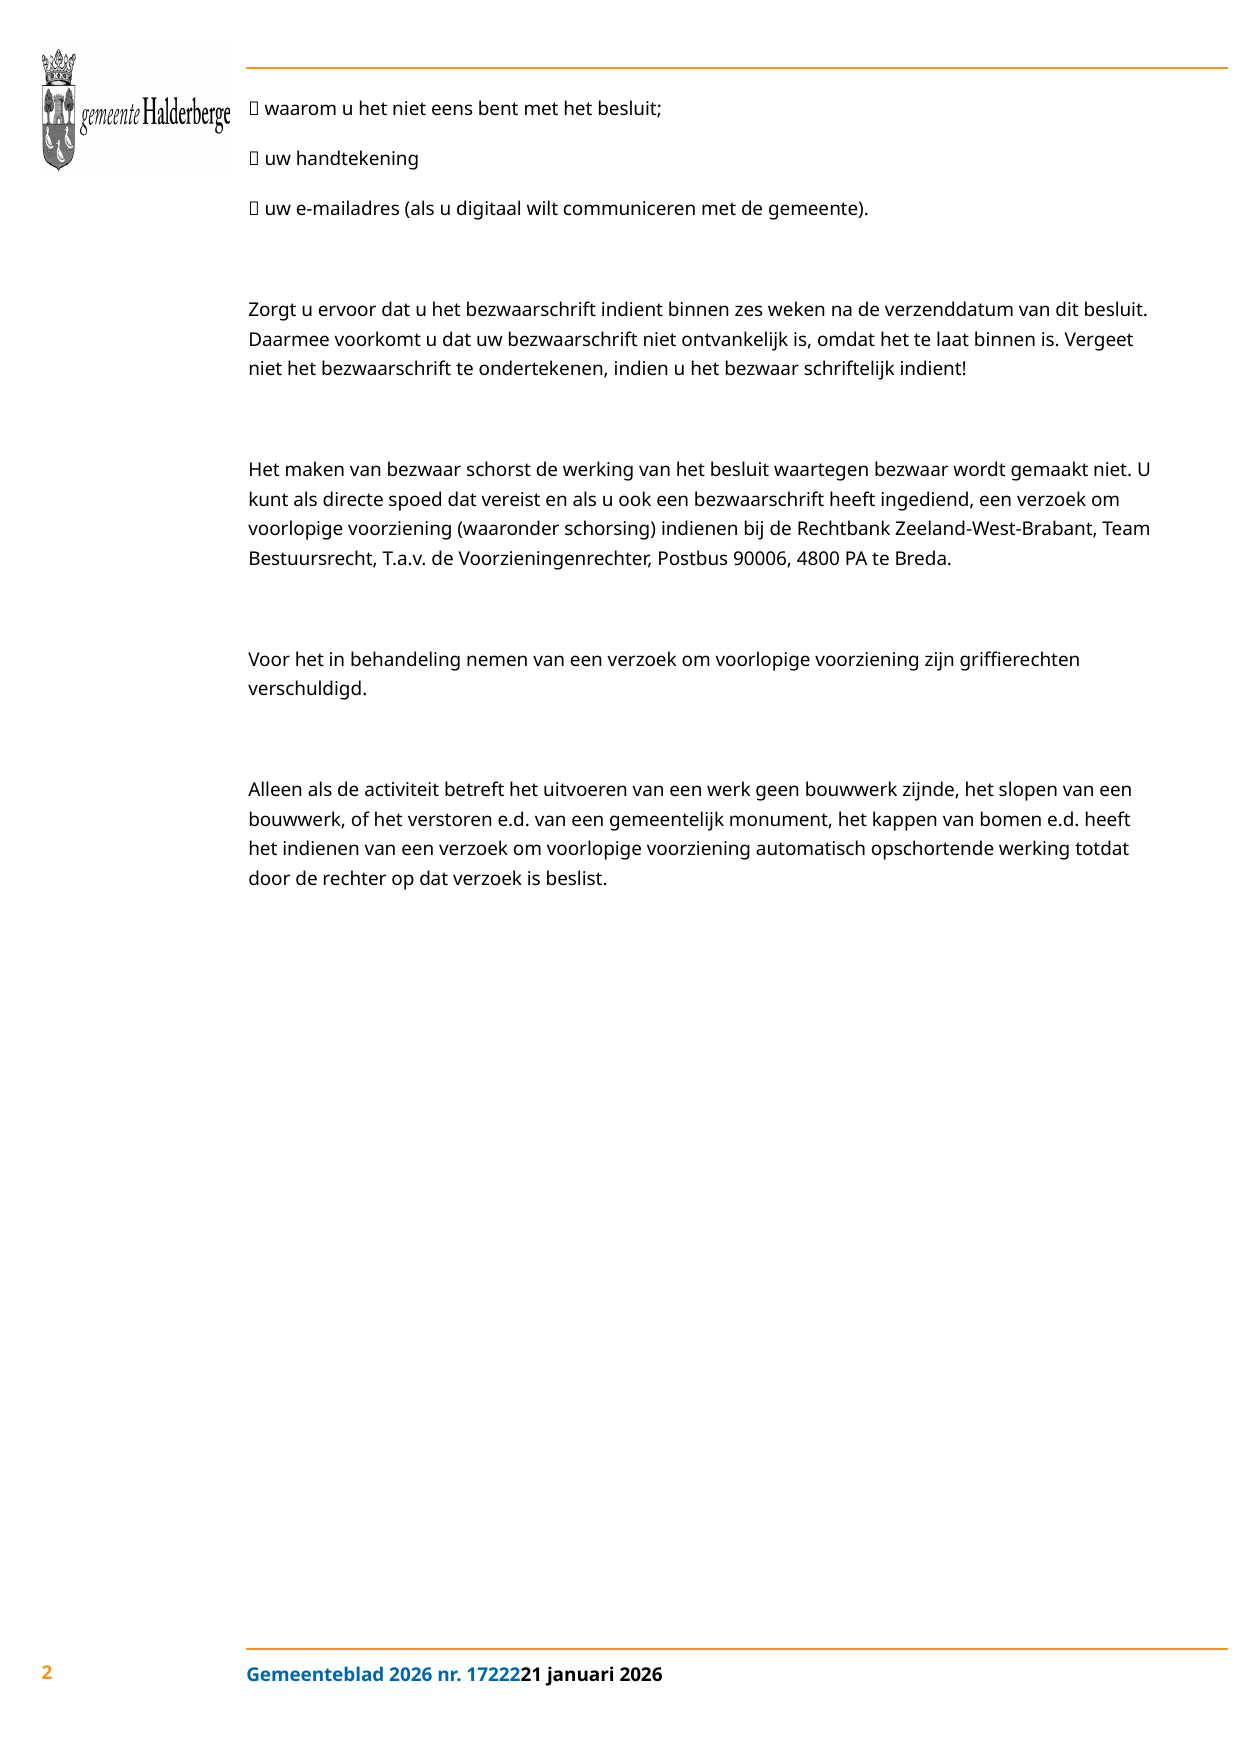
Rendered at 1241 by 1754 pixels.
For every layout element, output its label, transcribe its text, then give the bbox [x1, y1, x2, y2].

text Zorgt u ervoor dat u het bezwaarschrift indient binnen zes weken na de verzenddatum van dit besluit. Daarmee voorkomt u dat uw bezwaarschrift niet ontvankelijk is, omdat het te laat binnen is. Vergeet niet het bezwaarschrift te ondertekenen, indien u het bezwaar schriftelijk indient! [248, 296, 1152, 381]
text  waarom u het niet eens bent met het besluit; [248, 95, 1152, 121]
text Het maken van bezwaar schorst de werking van het besluit waartegen bezwaar wordt gemaakt niet. U kunt als directe spoed dat vereist en als u ook een bezwaarschrift heeft ingediend, een verzoek om voorlopige voorziening (waaronder schorsing) indienen bij de Rechtbank Zeeland-West-Brabant, Team Bestuursrecht, T.a.v. de Voorzieningenrechter, Postbus 90006, 4800 PA te Breda. [248, 456, 1152, 571]
picture [41, 47, 231, 172]
text  uw handtekening [248, 145, 1152, 171]
text  uw e-mailadres (als u digitaal wilt communiceren met de gemeente). [248, 196, 1152, 221]
text Alleen als de activiteit betreft het uitvoeren van een werk geen bouwwerk zijnde, het slopen van een bouwwerk, of het verstoren e.d. van een gemeentelijk monument, het kappen van bomen e.d. heeft het indienen van een verzoek om voorlopige voorziening automatisch opschortende werking totdat door de rechter op dat verzoek is beslist. [248, 776, 1152, 891]
text Voor het in behandeling nemen van een verzoek om voorlopige voorziening zijn griffierechten verschuldigd. [248, 646, 1152, 701]
